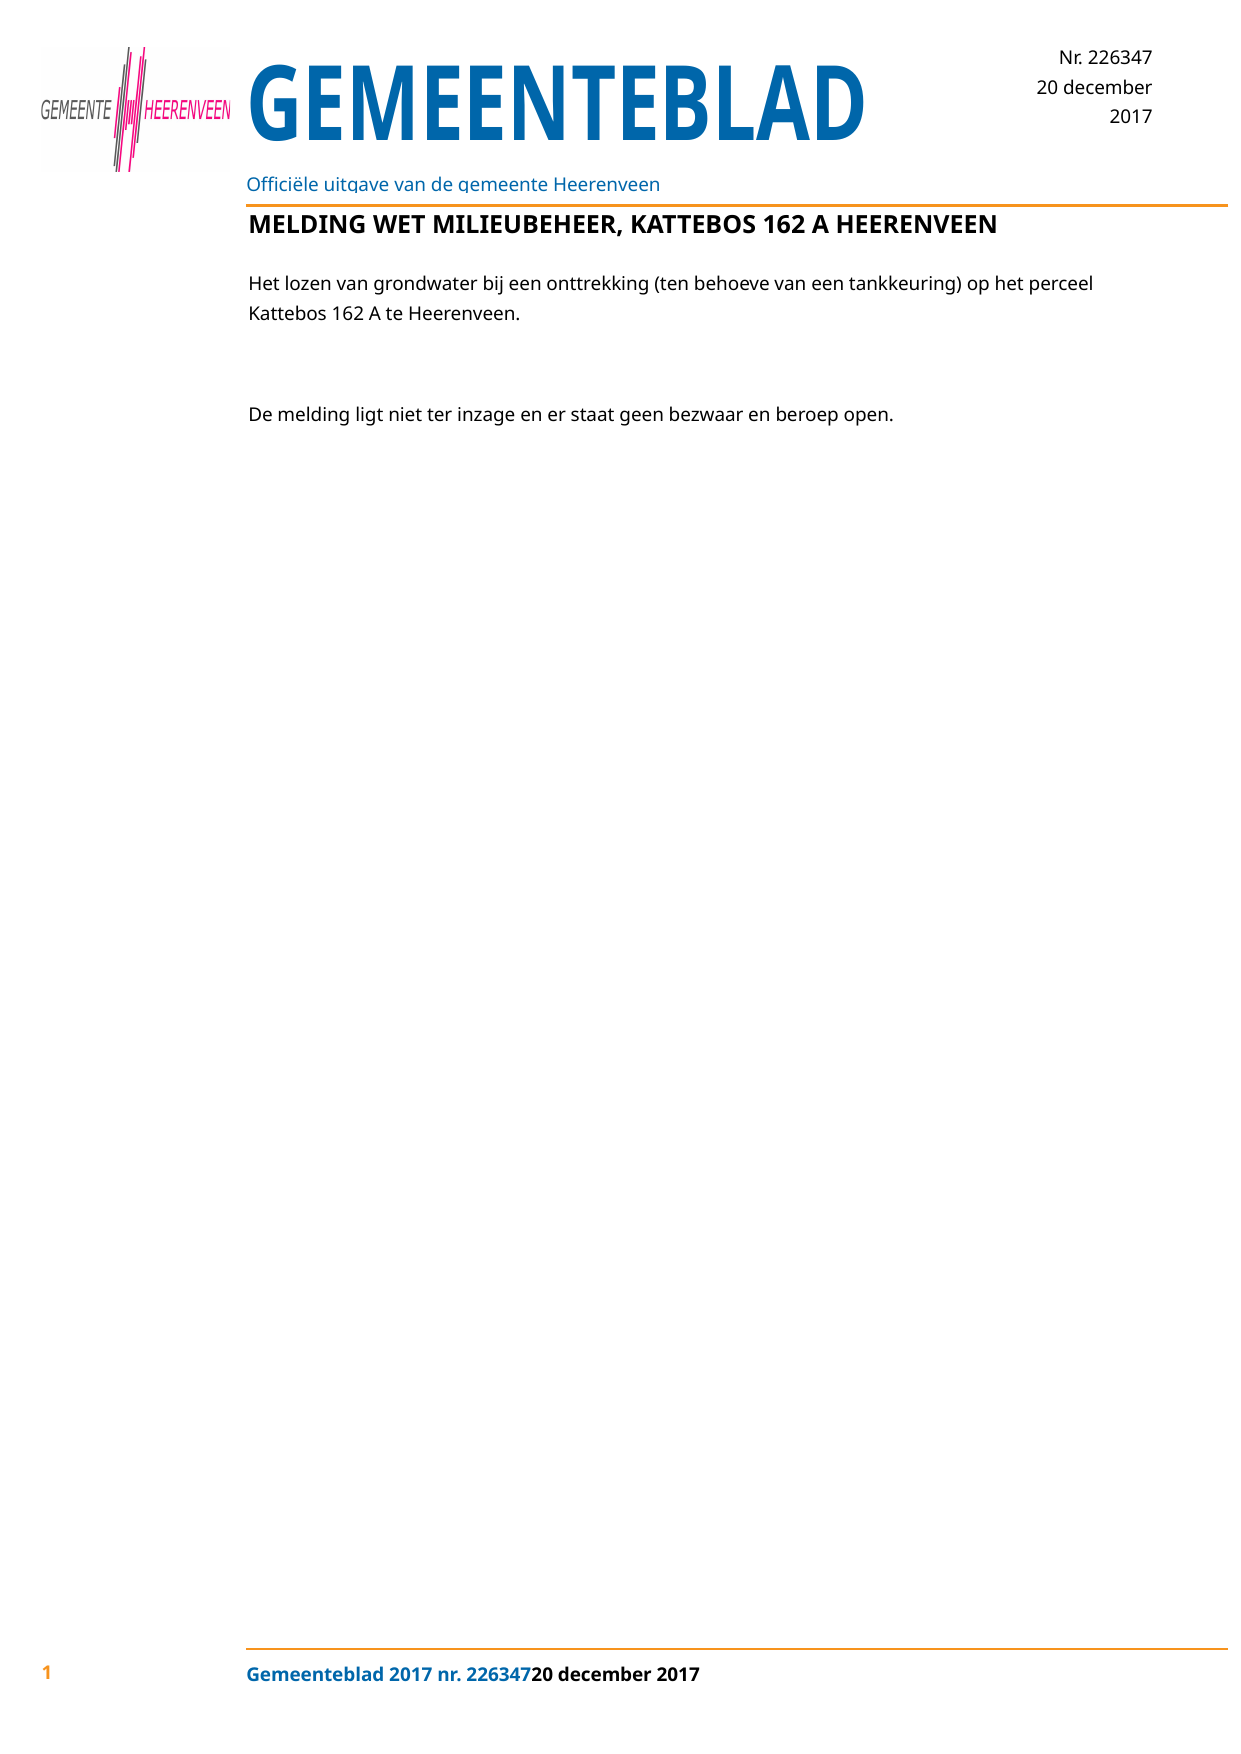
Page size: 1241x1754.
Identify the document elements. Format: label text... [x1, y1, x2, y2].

picture [41, 47, 231, 172]
text Het lozen van grondwater bij een onttrekking (ten behoeve van een tankkeuring) op het perceel Kattebos 162 A te Heerenveen. [248, 270, 1152, 326]
text MELDING WET MILIEUBEHEER, KATTEBOS 162 A HEERENVEEN [248, 207, 1152, 241]
text De melding ligt niet ter inzage en er staat geen bezwaar en beroep open. [248, 401, 1152, 426]
